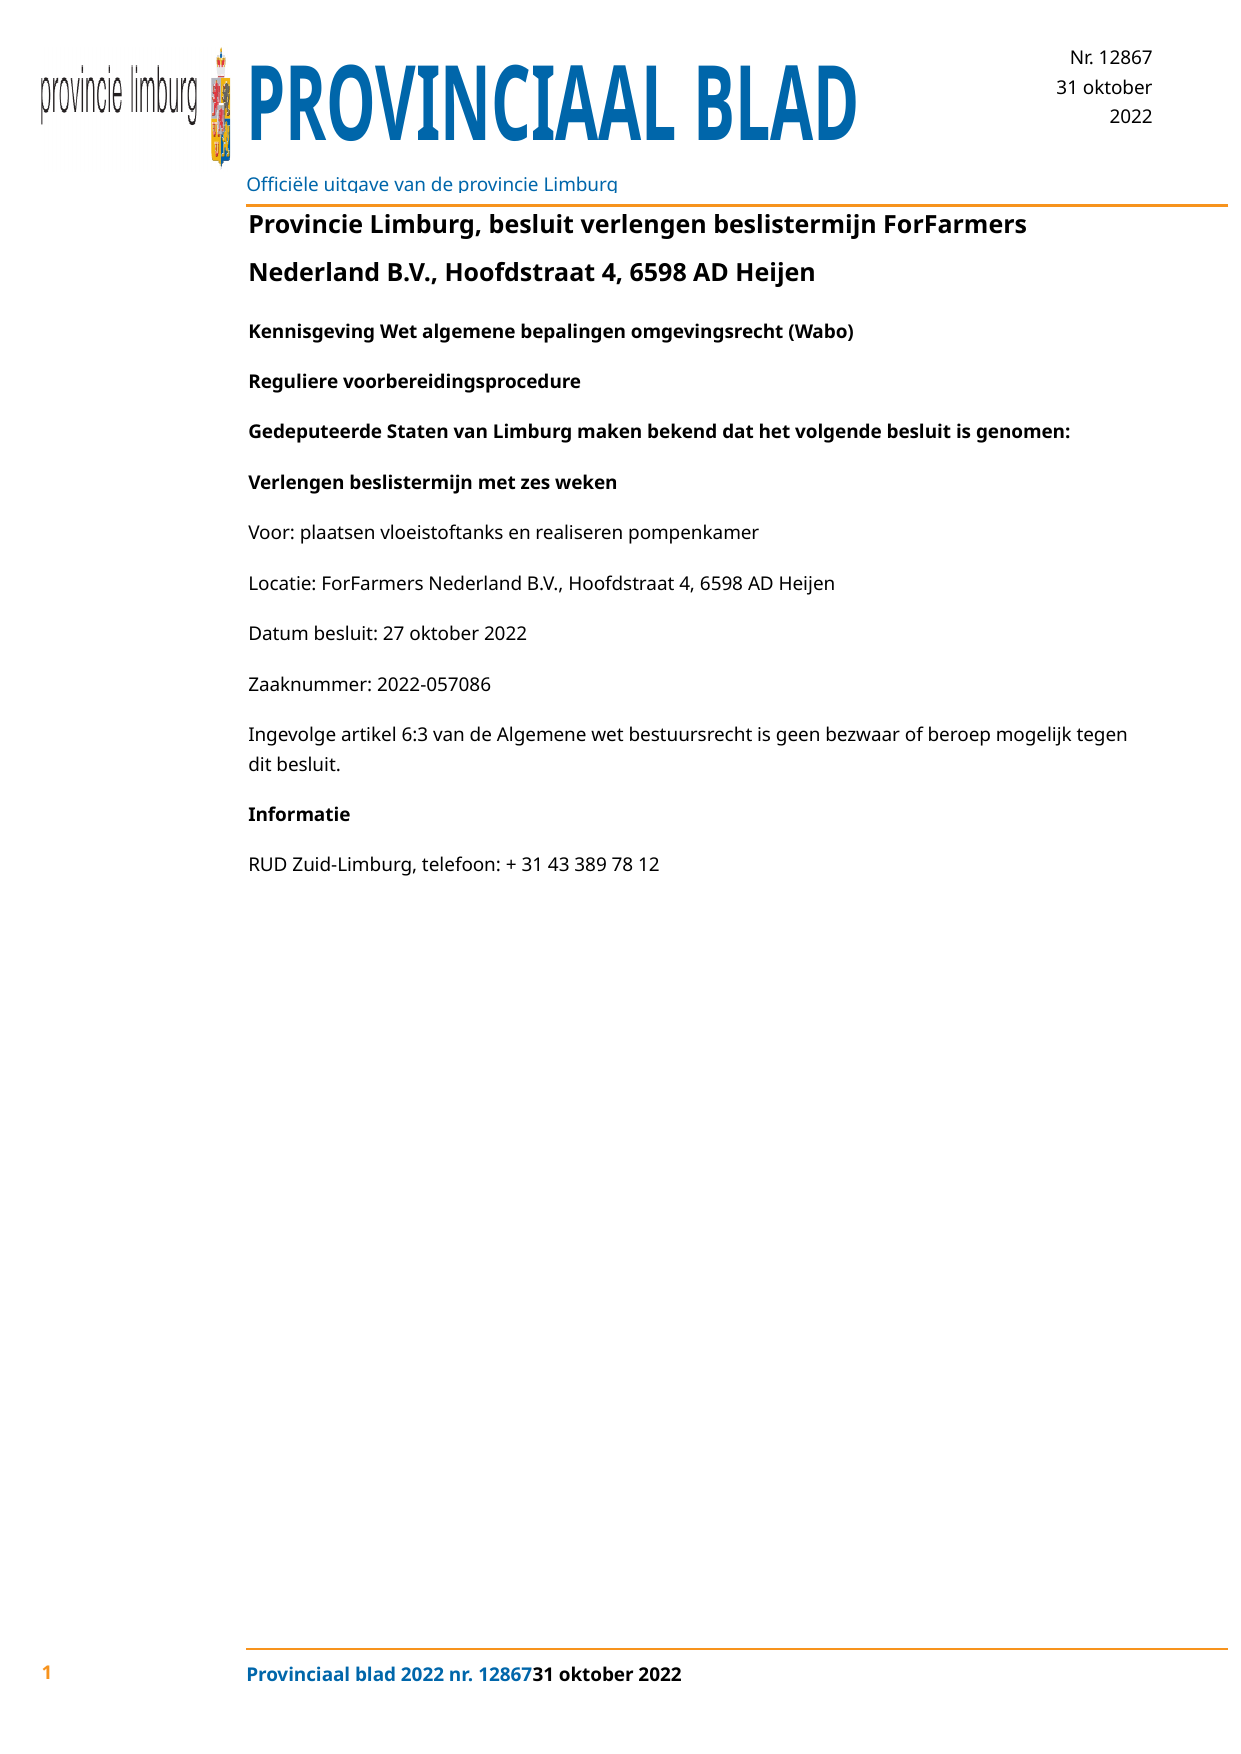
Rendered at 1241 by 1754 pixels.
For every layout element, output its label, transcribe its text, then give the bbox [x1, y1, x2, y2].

text Datum besluit: 27 oktober 2022 [248, 620, 1152, 646]
text Informatie [248, 801, 1152, 827]
text Voor: plaatsen vloeistoftanks en realiseren pompenkamer [248, 519, 1152, 545]
picture [41, 47, 231, 172]
text RUD Zuid-Limburg, telefoon: + 31 43 389 78 12 [248, 852, 1152, 877]
text Ingevolge artikel 6:3 van de Algemene wet bestuursrecht is geen bezwaar of beroep mogelijk tegen dit besluit. [248, 721, 1152, 777]
text Provincie Limburg, besluit verlengen beslistermijn ForFarmers Nederland B.V., Hoofdstraat 4, 6598 AD Heijen [248, 207, 1152, 288]
text Gedeputeerde Staten van Limburg maken bekend dat het volgende besluit is genomen: [248, 419, 1152, 444]
text Zaaknummer: 2022-057086 [248, 671, 1152, 697]
text Locatie: ForFarmers Nederland B.V., Hoofdstraat 4, 6598 AD Heijen [248, 570, 1152, 596]
text Verlengen beslistermijn met zes weken [248, 469, 1152, 495]
text Reguliere voorbereidingsprocedure [248, 368, 1152, 394]
text Kennisgeving Wet algemene bepalingen omgevingsrecht (Wabo) [248, 318, 1152, 344]
